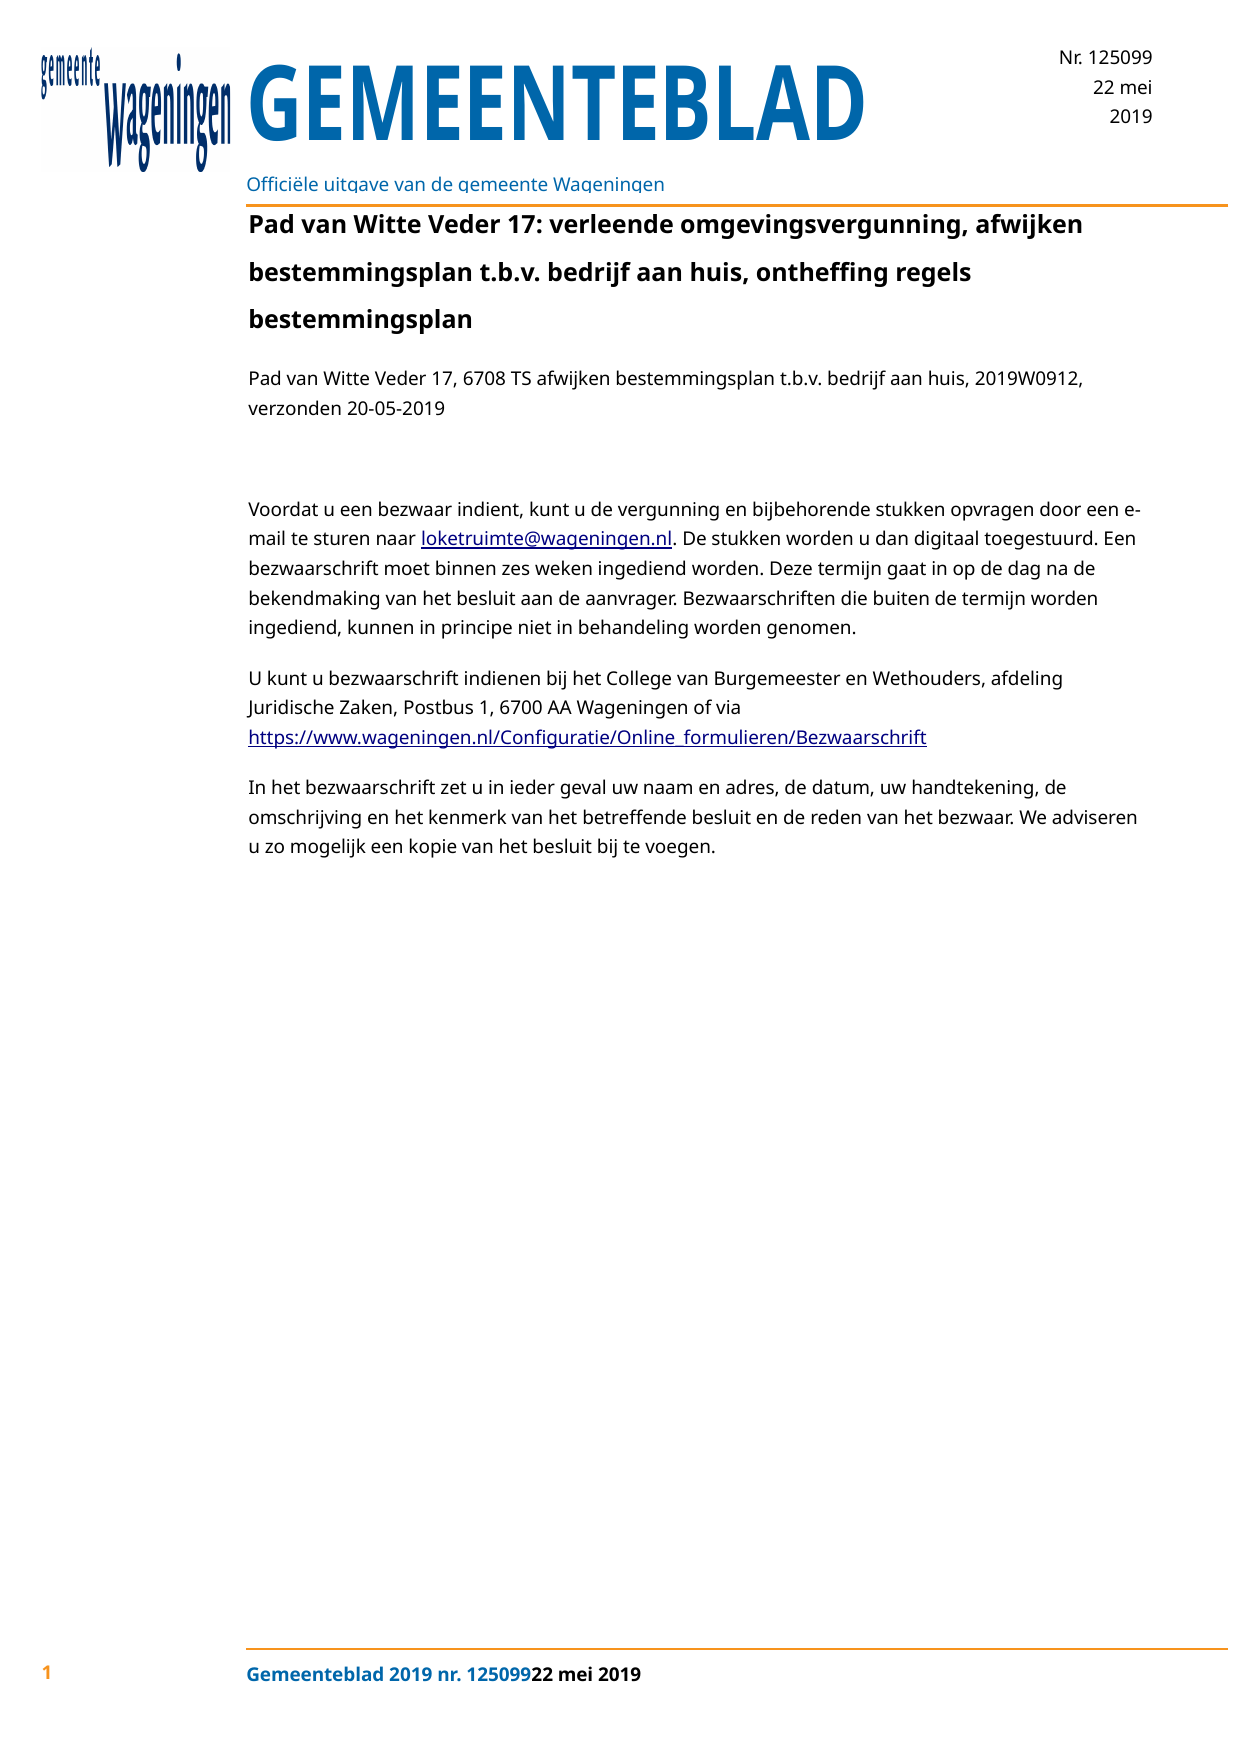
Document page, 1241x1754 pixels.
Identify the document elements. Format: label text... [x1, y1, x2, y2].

text U kunt u bezwaarschrift indienen bij het College van Burgemeester en Wethouders, afdeling Juridische Zaken, Postbus 1, 6700 AA Wageningen of via https://www.wageningen.nl/Configuratie/Online_formulieren/Bezwaarschrift [248, 665, 1152, 749]
text In het bezwaarschrift zet u in ieder geval uw naam en adres, de datum, uw handtekening, de omschrijving en het kenmerk van het betreffende besluit en de reden van het bezwaar. We adviseren u zo mogelijk een kopie van het besluit bij te voegen. [248, 774, 1152, 859]
text Pad van Witte Veder 17: verleende omgevingsvergunning, afwijken bestemmingsplan t.b.v. bedrijf aan huis, ontheffing regels bestemmingsplan [248, 207, 1152, 336]
text Pad van Witte Veder 17, 6708 TS afwijken bestemmingsplan t.b.v. bedrijf aan huis, 2019W0912, verzonden 20-05-2019 [248, 366, 1152, 421]
text Voordat u een bezwaar indient, kunt u de vergunning en bijbehorende stukken opvragen door een e-mail te sturen naar loketruimte@wageningen.nl. De stukken worden u dan digitaal toegestuurd. Een bezwaarschrift moet binnen zes weken ingediend worden. Deze termijn gaat in op de dag na de bekendmaking van het besluit aan de aanvrager. Bezwaarschriften die buiten de termijn worden ingediend, kunnen in principe niet in behandeling worden genomen. [248, 496, 1152, 640]
picture [41, 47, 231, 172]
